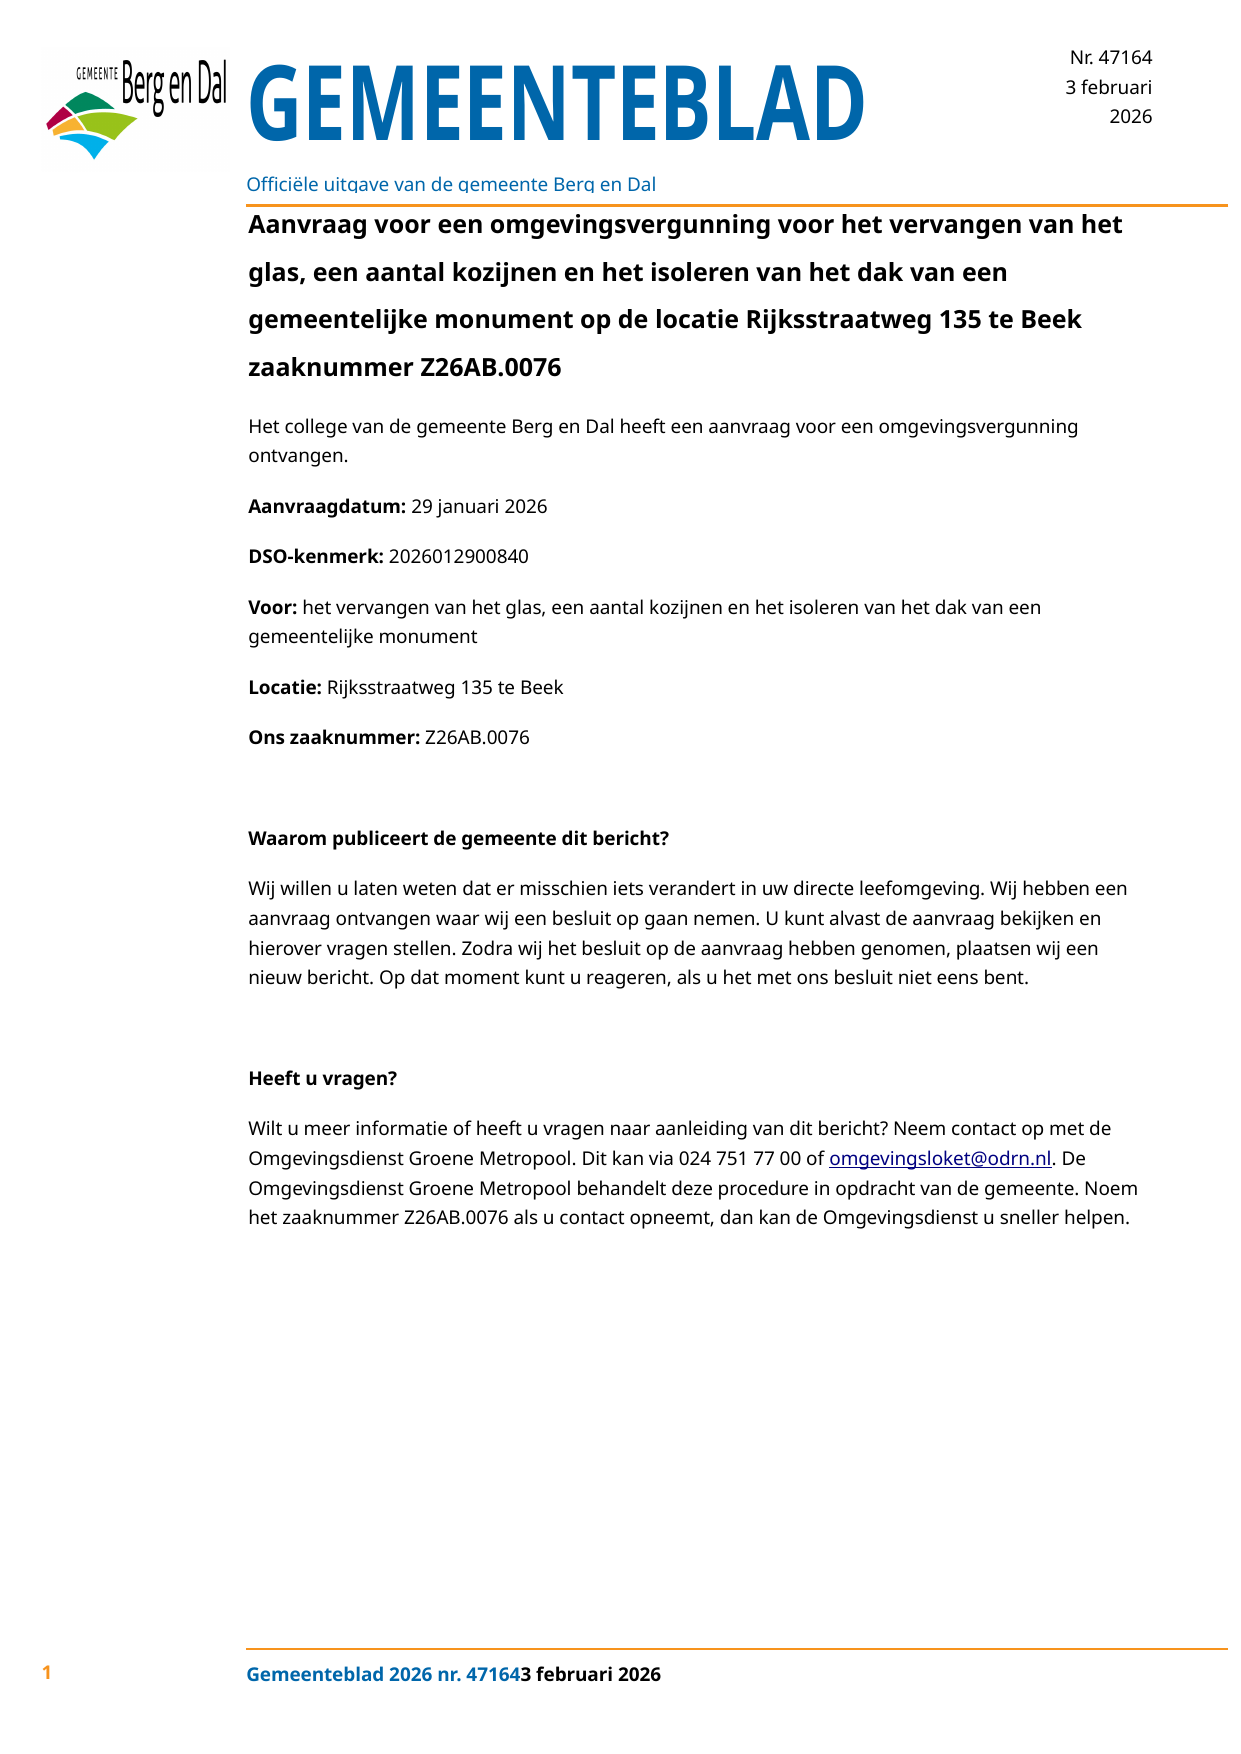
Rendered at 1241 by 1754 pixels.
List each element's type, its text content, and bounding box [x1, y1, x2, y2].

text Waarom publiceert de gemeente dit bericht? [248, 825, 1152, 851]
text Aanvraag voor een omgevingsvergunning voor het vervangen van het glas, een aantal kozijnen en het isoleren van het dak van een gemeentelijke monument op de locatie Rijksstraatweg 135 te Beek zaaknummer Z26AB.0076 [248, 207, 1152, 384]
text Voor: het vervangen van het glas, een aantal kozijnen en het isoleren van het dak van een gemeentelijke monument [248, 594, 1152, 649]
picture [41, 47, 231, 172]
text Heeft u vragen? [248, 1065, 1152, 1091]
text DSO-kenmerk: 2026012900840 [248, 543, 1152, 569]
text Wij willen u laten weten dat er misschien iets verandert in uw directe leefomgeving. Wij hebben een aanvraag ontvangen waar wij een besluit op gaan nemen. U kunt alvast de aanvraag bekijken en hierover vragen stellen. Zodra wij het besluit op de aanvraag hebben genomen, plaatsen wij een nieuw bericht. Op dat moment kunt u reageren, als u het met ons besluit niet eens bent. [248, 876, 1152, 990]
text Het college van de gemeente Berg en Dal heeft een aanvraag voor een omgevingsvergunning ontvangen. [248, 413, 1152, 468]
text Wilt u meer informatie of heeft u vragen naar aanleiding van dit bericht? Neem contact op met de Omgevingsdienst Groene Metropool. Dit kan via 024 751 77 00 of omgevingsloket@odrn.nl. De Omgevingsdienst Groene Metropool behandelt deze procedure in opdracht van de gemeente. Noem het zaaknummer Z26AB.0076 als u contact opneemt, dan kan de Omgevingsdienst u sneller helpen. [248, 1116, 1152, 1230]
text Aanvraagdatum: 29 januari 2026 [248, 493, 1152, 519]
text Locatie: Rijksstraatweg 135 te Beek [248, 674, 1152, 700]
text Ons zaaknummer: Z26AB.0076 [248, 724, 1152, 750]
